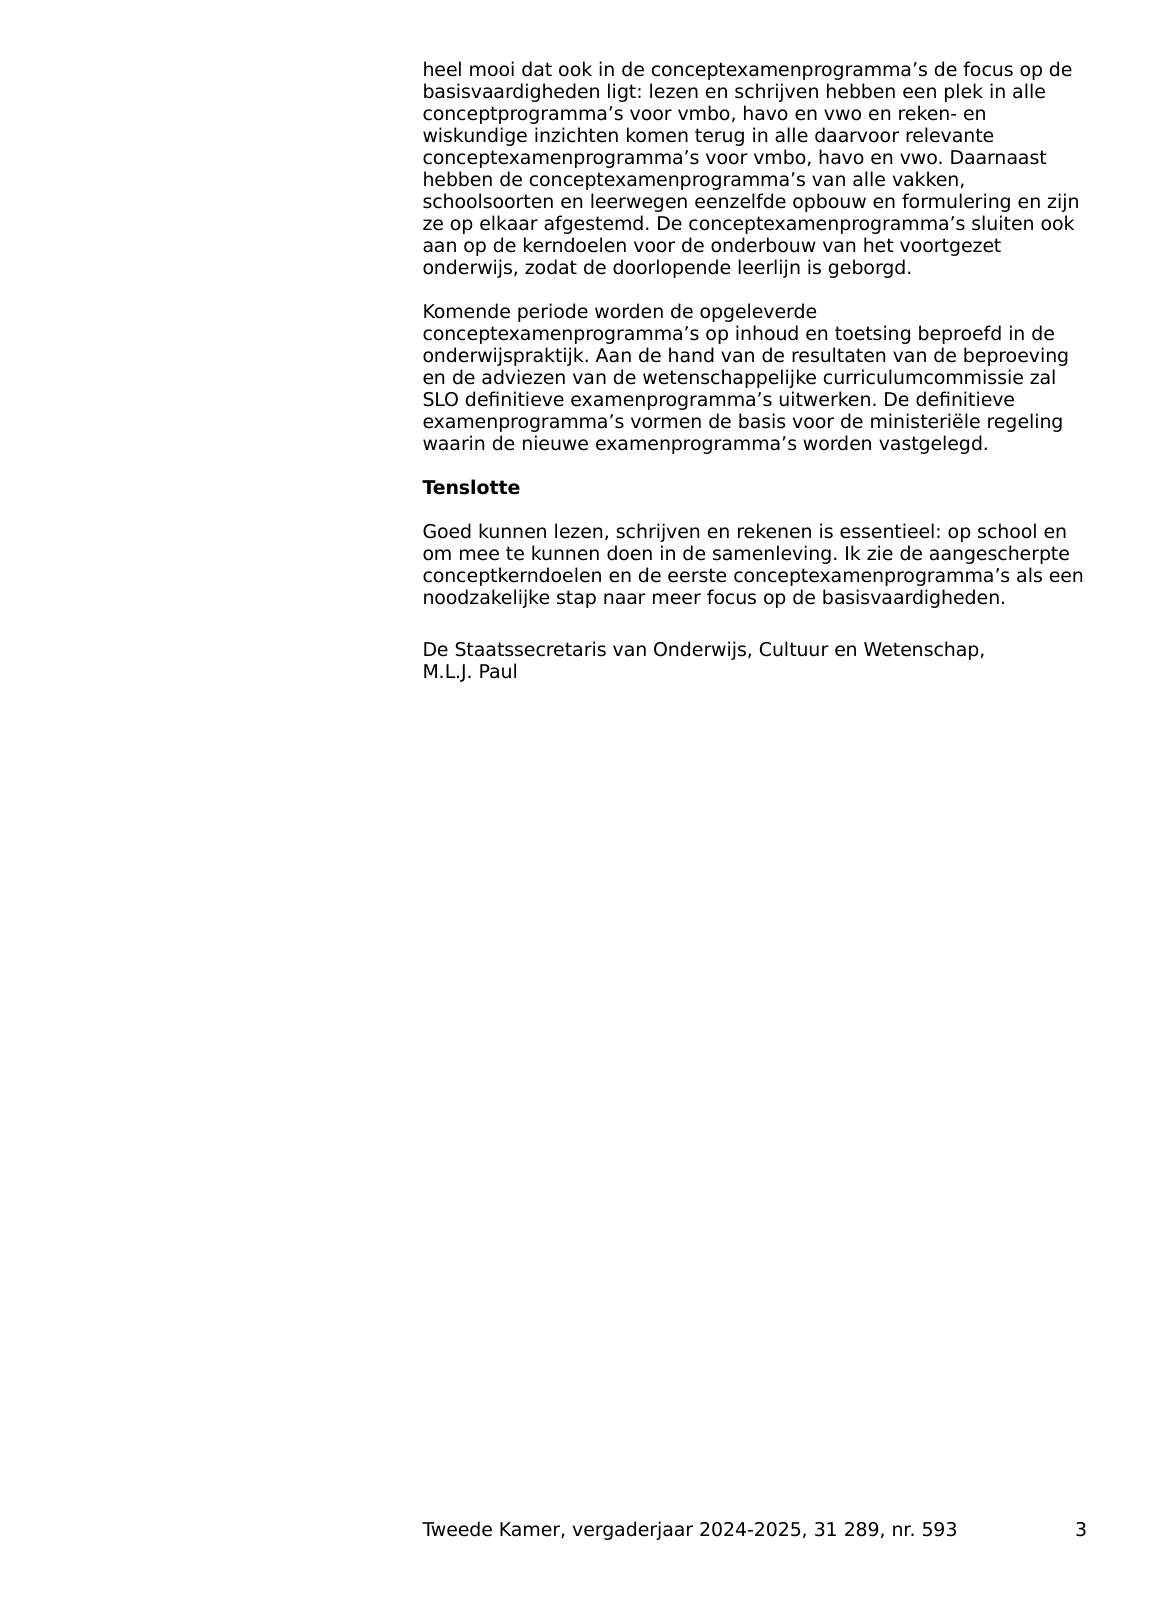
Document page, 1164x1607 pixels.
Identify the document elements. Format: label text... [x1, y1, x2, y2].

text Komende periode worden de opgeleverde conceptexamenprogramma’s op inhoud en toetsing beproefd in de onderwijspraktijk. Aan de hand van de resultaten van de beproeving en de adviezen van de wetenschappelijke curriculumcommissie zal SLO definitieve examenprogramma’s uitwerken. De definitieve examenprogramma’s vormen de basis voor de ministeriële regeling waarin de nieuwe examenprogramma’s worden vastgelegd. [422, 301, 1087, 455]
text heel mooi dat ook in de conceptexamenprogramma’s de focus op de basisvaardigheden ligt: lezen en schrijven hebben een plek in alle conceptprogramma’s voor vmbo, havo en vwo en reken- en wiskundige inzichten komen terug in alle daarvoor relevante conceptexamenprogramma’s voor vmbo, havo en vwo. Daarnaast hebben de conceptexamenprogramma’s van alle vakken, schoolsoorten en leerwegen eenzelfde opbouw en formulering en zijn ze op elkaar afgestemd. De conceptexamenprogramma’s sluiten ook aan op de kerndoelen voor de onderbouw van het voortgezet onderwijs, zodat de doorlopende leerlijn is geborgd. [422, 59, 1087, 279]
text Goed kunnen lezen, schrijven en rekenen is essentieel: op school en om mee te kunnen doen in de samenleving. Ik zie de aangescherpte conceptkerndoelen en de eerste conceptexamenprogramma’s als een noodzakelijke stap naar meer focus op de basisvaardigheden. [422, 521, 1087, 609]
subtitle Tenslotte [422, 477, 1087, 499]
text De Staatssecretaris van Onderwijs, Cultuur en Wetenschap, M.L.J. Paul [422, 639, 1087, 683]
